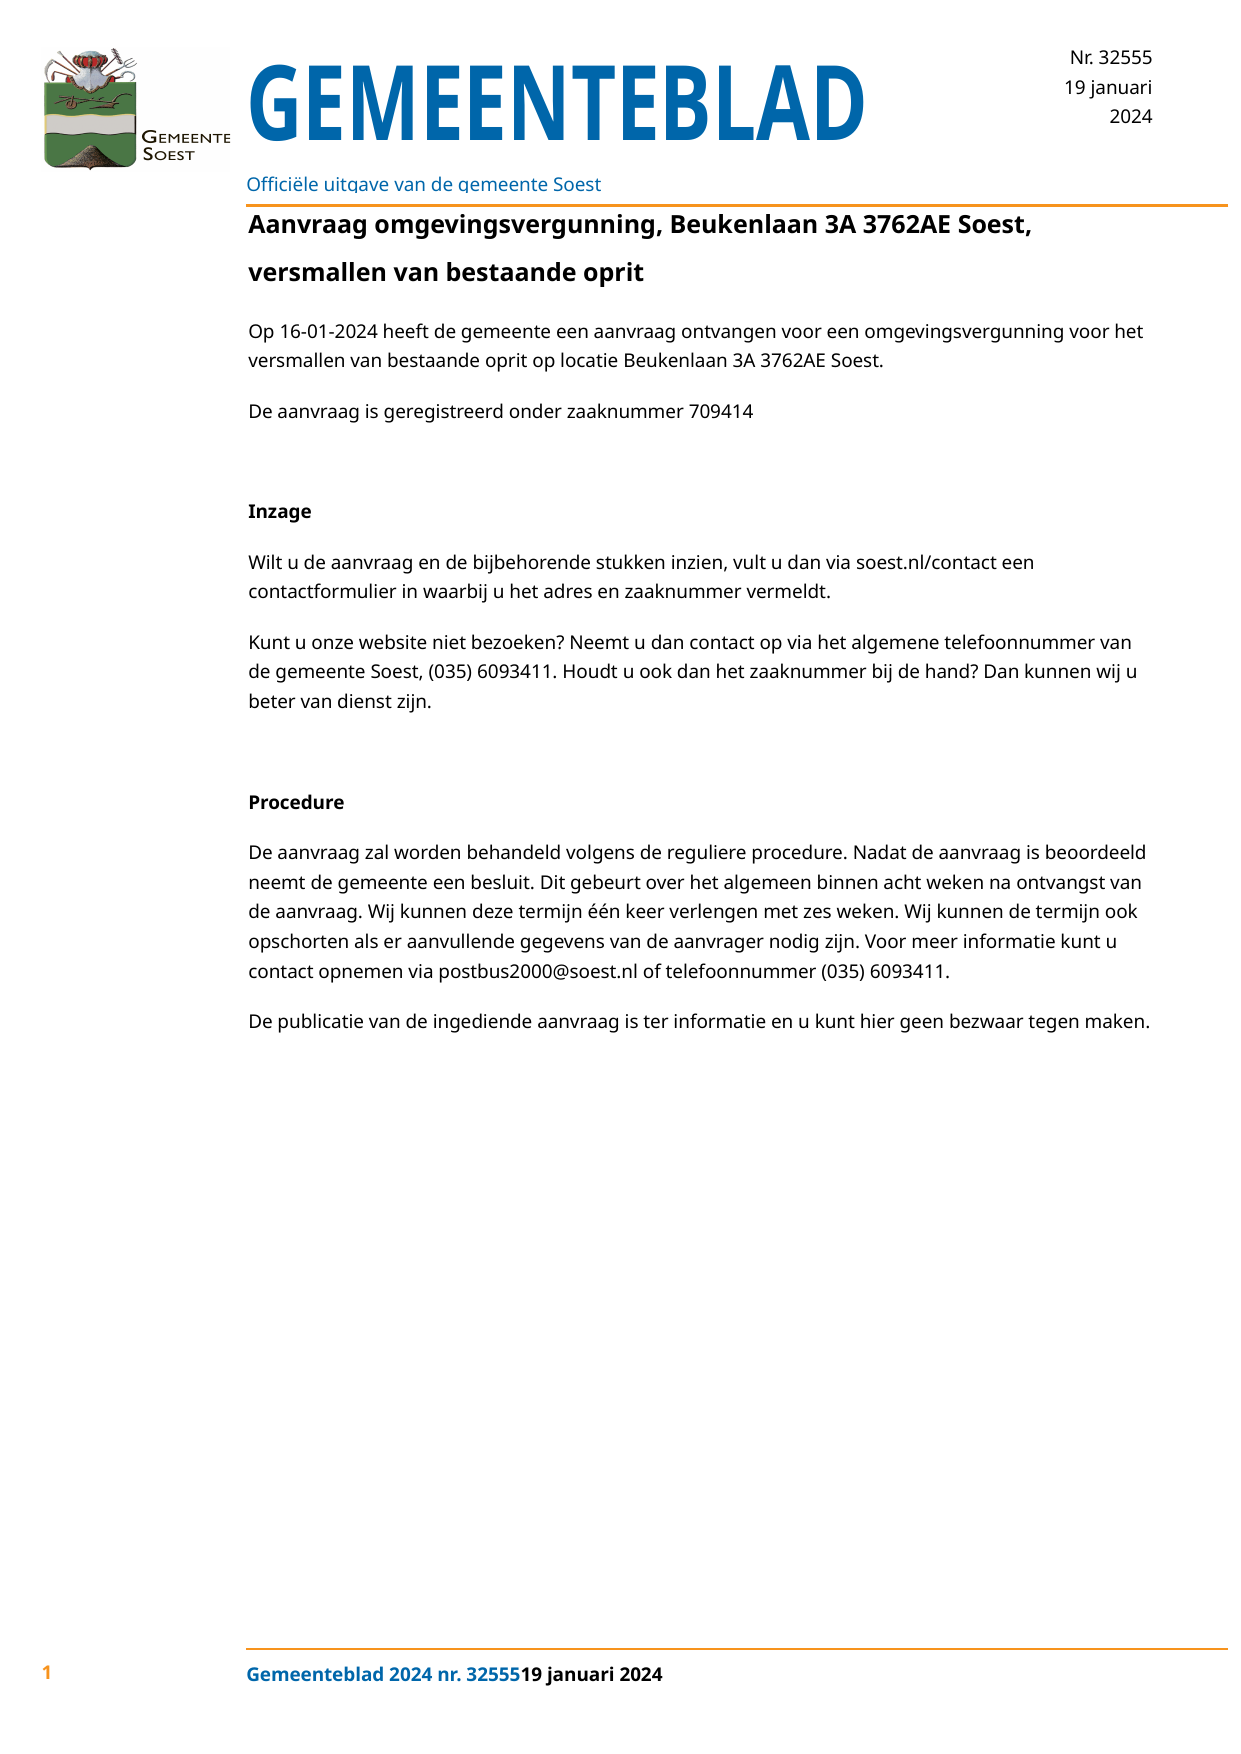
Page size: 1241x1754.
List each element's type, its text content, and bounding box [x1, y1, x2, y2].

text Aanvraag omgevingsvergunning, Beukenlaan 3A 3762AE Soest, versmallen van bestaande oprit [248, 207, 1152, 288]
picture [41, 47, 231, 172]
text Wilt u de aanvraag en de bijbehorende stukken inzien, vult u dan via soest.nl/contact een contactformulier in waarbij u het adres en zaaknummer vermeldt. [248, 549, 1152, 604]
text Kunt u onze website niet bezoeken? Neemt u dan contact op via het algemene telefoonnummer van de gemeente Soest, (035) 6093411. Houdt u ook dan het zaaknummer bij de hand? Dan kunnen wij u beter van dienst zijn. [248, 629, 1152, 714]
text Procedure [248, 789, 1152, 815]
text Op 16-01-2024 heeft de gemeente een aanvraag ontvangen voor een omgevingsvergunning voor het versmallen van bestaande oprit op locatie Beukenlaan 3A 3762AE Soest. [248, 318, 1152, 373]
text De aanvraag is geregistreerd onder zaaknummer 709414 [248, 398, 1152, 424]
text De aanvraag zal worden behandeld volgens de reguliere procedure. Nadat de aanvraag is beoordeeld neemt de gemeente een besluit. Dit gebeurt over het algemeen binnen acht weken na ontvangst van de aanvraag. Wij kunnen deze termijn één keer verlengen met zes weken. Wij kunnen de termijn ook opschorten als er aanvullende gegevens van de aanvrager nodig zijn. Voor meer informatie kunt u contact opnemen via postbus2000@soest.nl of telefoonnummer (035) 6093411. [248, 839, 1152, 984]
text Inzage [248, 499, 1152, 524]
text De publicatie van de ingediende aanvraag is ter informatie en u kunt hier geen bezwaar tegen maken. [248, 1008, 1152, 1034]
